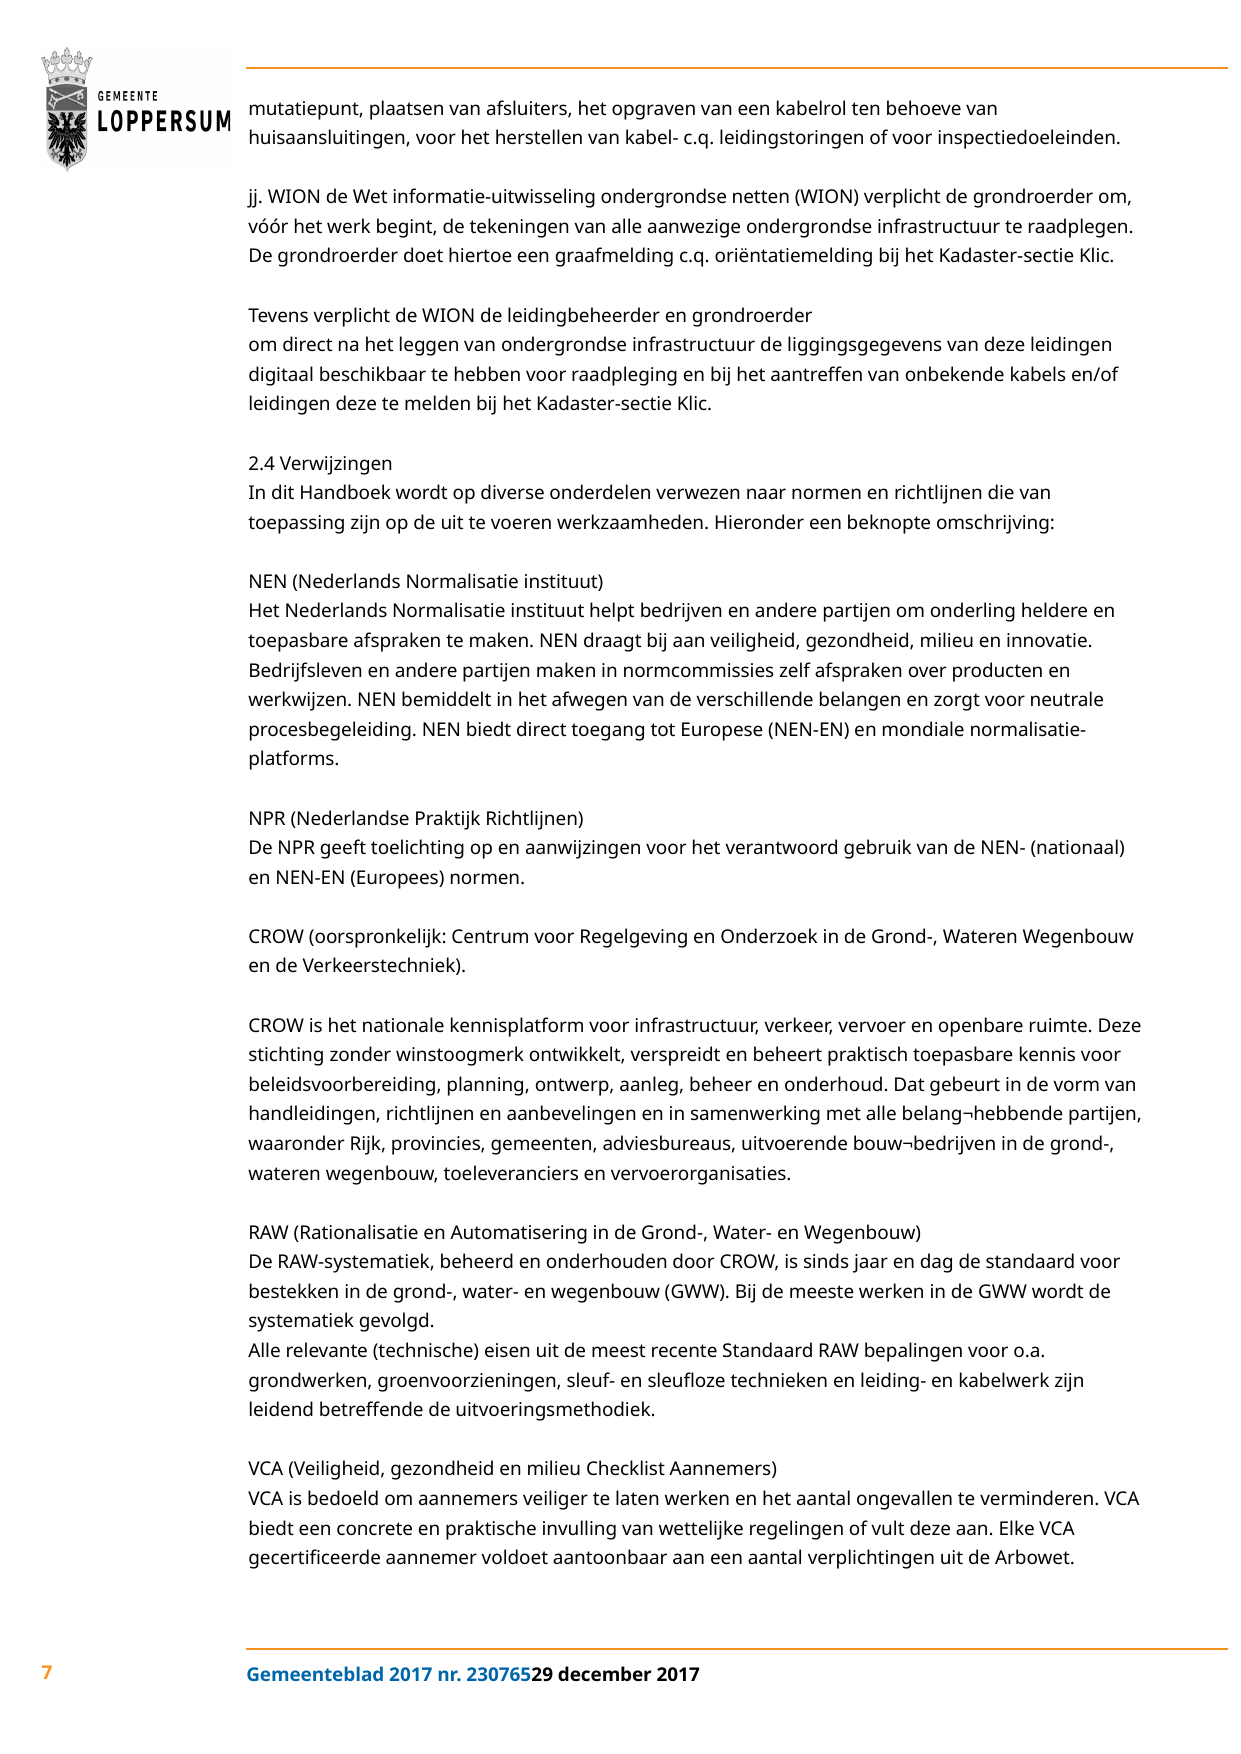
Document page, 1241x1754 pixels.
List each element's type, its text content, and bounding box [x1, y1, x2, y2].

text VCA is bedoeld om aannemers veiliger te laten werken en het aantal ongevallen te verminderen. VCA biedt een concrete en praktische invulling van wettelijke regelingen of vult deze aan. Elke VCA gecertificeerde aannemer voldoet aantoonbaar aan een aantal verplichtingen uit de Arbowet. [248, 1485, 1152, 1570]
text In dit Handboek wordt op diverse onderdelen verwezen naar normen en richtlijnen die van toepassing zijn op de uit te voeren werkzaamheden. Hieronder een beknopte omschrijving: [248, 479, 1152, 535]
text De NPR geeft toelichting op en aanwijzingen voor het verantwoord gebruik van de NEN- (nationaal) en NEN-EN (Europees) normen. [248, 834, 1152, 890]
text Bedrijfsleven en andere partijen maken in normcommissies zelf afspraken over producten en werkwijzen. NEN bemiddelt in het afwegen van de verschillende belangen en zorgt voor neutrale procesbegeleiding. NEN biedt direct toegang tot Europese (NEN-EN) en mondiale normalisatie-platforms. [248, 657, 1152, 771]
text CROW (oorspronkelijk: Centrum voor Regelgeving en Onderzoek in de Grond-, Wateren Wegenbouw en de Verkeerstechniek). [248, 923, 1152, 978]
text VCA (Veiligheid, gezondheid en milieu Checklist Aannemers) [248, 1456, 1152, 1481]
text Alle relevante (technische) eisen uit de meest recente Standaard RAW bepalingen voor o.a. grondwerken, groenvoorzieningen, sleuf- en sleufloze technieken en leiding- en kabelwerk zijn leidend betreffende de uitvoeringsmethodiek. [248, 1337, 1152, 1422]
text NPR (Nederlandse Praktijk Richtlijnen) [248, 805, 1152, 831]
text CROW is het nationale kennisplatform voor infrastructuur, verkeer, vervoer en openbare ruimte. Deze stichting zonder winstoogmerk ontwikkelt, verspreidt en beheert praktisch toepasbare kennis voor beleidsvoorbereiding, planning, ontwerp, aanleg, beheer en onderhoud. Dat gebeurt in de vorm van handleidingen, richtlijnen en aanbevelingen en in samenwerking met alle belang¬hebbende partijen, waaronder Rijk, provincies, gemeenten, adviesbureaus, uitvoerende bouw¬bedrijven in de grond-, wateren wegenbouw, toeleveranciers en vervoerorganisaties. [248, 1012, 1152, 1186]
text Tevens verplicht de WION de leidingbeheerder en grondroerder [248, 302, 1152, 328]
picture [41, 47, 231, 172]
text 2.4 Verwijzingen [248, 450, 1152, 476]
text mutatiepunt, plaatsen van afsluiters, het opgraven van een kabelrol ten behoeve van huisaansluitingen, voor het herstellen van kabel- c.q. leidingstoringen of voor inspectiedoeleinden. [248, 95, 1152, 150]
text De RAW-systematiek, beheerd en onderhouden door CROW, is sinds jaar en dag de standaard voor bestekken in de grond-, water- en wegenbouw (GWW). Bij de meeste werken in de GWW wordt de systematiek gevolgd. [248, 1248, 1152, 1333]
text NEN (Nederlands Normalisatie instituut) [248, 568, 1152, 594]
text Het Nederlands Normalisatie instituut helpt bedrijven en andere partijen om onderling heldere en toepasbare afspraken te maken. NEN draagt bij aan veiligheid, gezondheid, milieu en innovatie. [248, 598, 1152, 653]
text RAW (Rationalisatie en Automatisering in de Grond-, Water- en Wegenbouw) [248, 1219, 1152, 1245]
text om direct na het leggen van ondergrondse infrastructuur de liggingsgegevens van deze leidingen digitaal beschikbaar te hebben voor raadpleging en bij het aantreffen van onbekende kabels en/of leidingen deze te melden bij het Kadaster-sectie Klic. [248, 331, 1152, 416]
text jj. WION de Wet informatie-uitwisseling ondergrondse netten (WION) verplicht de grondroerder om, vóór het werk begint, de tekeningen van alle aanwezige ondergrondse infrastructuur te raadplegen. De grondroerder doet hiertoe een graafmelding c.q. oriëntatiemelding bij het Kadaster-sectie Klic. [248, 183, 1152, 268]
